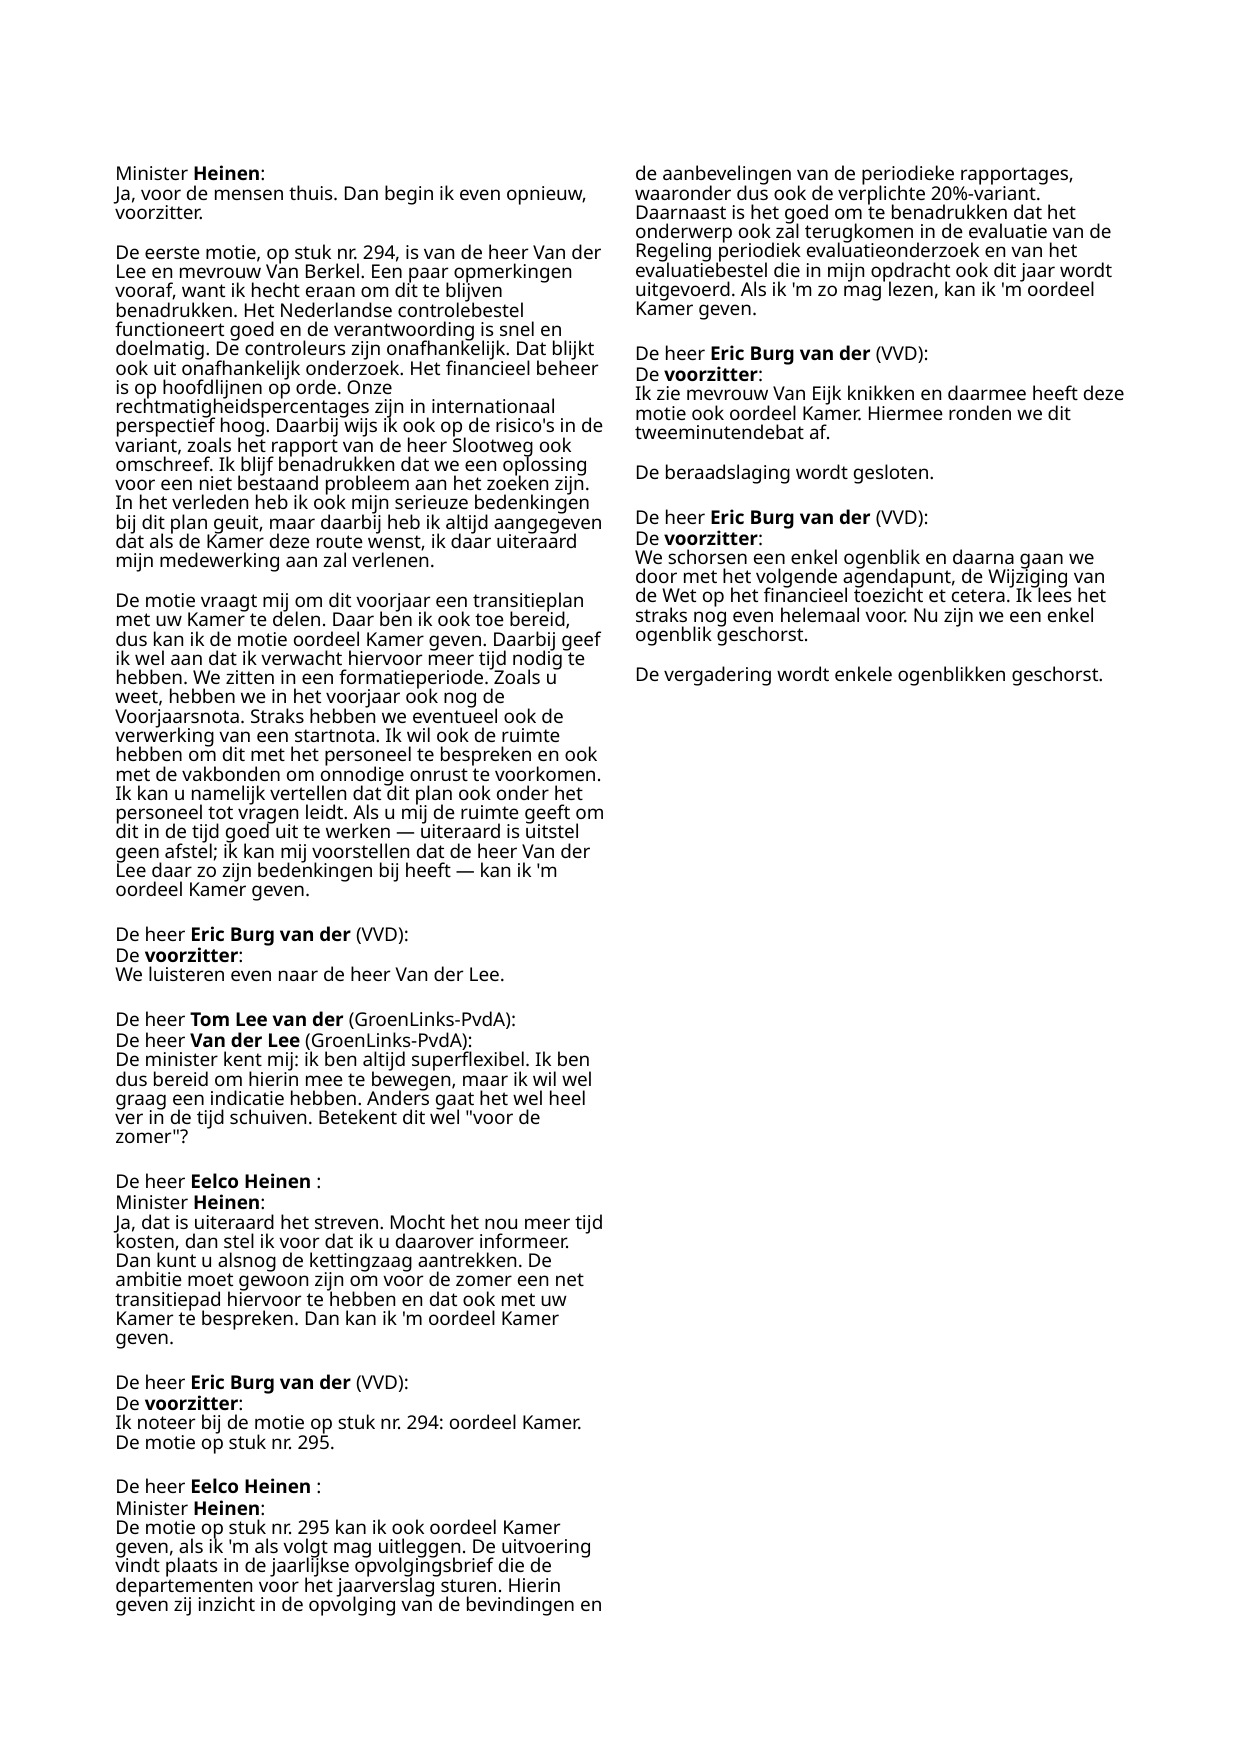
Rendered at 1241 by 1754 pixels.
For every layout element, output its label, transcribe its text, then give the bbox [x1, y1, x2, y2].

text De motie vraagt mij om dit voorjaar een transitieplan met uw Kamer te delen. Daar ben ik ook toe bereid, dus kan ik de motie oordeel Kamer geven. Daarbij geef ik wel aan dat ik verwacht hiervoor meer tijd nodig te hebben. We zitten in een formatieperiode. Zoals u weet, hebben we in het voorjaar ook nog de Voorjaarsnota. Straks hebben we eventueel ook de verwerking van een startnota. Ik wil ook de ruimte hebben om dit met het personeel te bespreken en ook met de vakbonden om onnodige onrust te voorkomen. Ik kan u namelijk vertellen dat dit plan ook onder het personeel tot vragen leidt. Als u mij de ruimte geeft om dit in de tijd goed uit te werken — uiteraard is uitstel geen afstel; ik kan mij voorstellen dat de heer Van der Lee daar zo zijn bedenkingen bij heeft — kan ik 'm oordeel Kamer geven. [115, 592, 605, 901]
text Ja, voor de mensen thuis. Dan begin ik even opnieuw, voorzitter. [115, 184, 605, 223]
text de aanbevelingen van de periodieke rapportages, waaronder dus ook de verplichte 20%-variant. Daarnaast is het goed om te benadrukken dat het onderwerp ook zal terugkomen in de evaluatie van de Regeling periodiek evaluatieonderzoek en van het evaluatiebestel die in mijn opdracht ook dit jaar wordt uitgevoerd. Als ik 'm zo mag lezen, kan ik 'm oordeel Kamer geven. [635, 165, 1125, 319]
text Minister Heinen: [115, 165, 605, 184]
text De beraadslaging wordt gesloten. [635, 464, 1125, 483]
text De heer Eric Burg van der (VVD): [115, 921, 605, 947]
text We schorsen een enkel ogenblik en daarna gaan we door met het volgende agendapunt, de Wijziging van de Wet op het financieel toezicht et cetera. Ik lees het straks nog even helemaal voor. Nu zijn we een enkel ogenblik geschorst. [635, 549, 1125, 645]
text De heer Eric Burg van der (VVD): [115, 1369, 605, 1395]
text De minister kent mij: ik ben altijd superflexibel. Ik ben dus bereid om hierin mee te bewegen, maar ik wil wel graag een indicatie hebben. Anders gaat het wel heel ver in de tijd schuiven. Betekent dit wel "voor de zomer"? [115, 1051, 605, 1148]
text Ja, dat is uiteraard het streven. Mocht het nou meer tijd kosten, dan stel ik voor dat ik u daarover informeer. Dan kunt u alsnog de kettingzaag aantrekken. De ambitie moet gewoon zijn om voor de zomer een net transitiepad hiervoor te hebben en dat ook met uw Kamer te bespreken. Dan kan ik 'm oordeel Kamer geven. [115, 1214, 605, 1348]
text De voorzitter: [635, 366, 1125, 385]
text De heer Eric Burg van der (VVD): [635, 504, 1125, 530]
text Minister Heinen: [115, 1499, 605, 1519]
text De heer Eelco Heinen : [115, 1474, 605, 1499]
text Minister Heinen: [115, 1194, 605, 1214]
text De heer Van der Lee (GroenLinks-PvdA): [115, 1032, 605, 1051]
text De voorzitter: [115, 1395, 605, 1414]
text De heer Tom Lee van der (GroenLinks-PvdA): [115, 1006, 605, 1032]
text De heer Eelco Heinen : [115, 1169, 605, 1194]
text De voorzitter: [635, 530, 1125, 549]
text Ik zie mevrouw Van Eijk knikken en daarmee heeft deze motie ook oordeel Kamer. Hiermee ronden we dit tweeminutendebat af. [635, 385, 1125, 443]
text De motie op stuk nr. 295 kan ik ook oordeel Kamer geven, als ik 'm als volgt mag uitleggen. De uitvoering vindt plaats in de jaarlijkse opvolgingsbrief die de departementen voor het jaarverslag sturen. Hierin geven zij inzicht in de opvolging van de bevindingen en [115, 1519, 605, 1615]
text De voorzitter: [115, 947, 605, 966]
text De eerste motie, op stuk nr. 294, is van de heer Van der Lee en mevrouw Van Berkel. Een paar opmerkingen vooraf, want ik hecht eraan om dit te blijven benadrukken. Het Nederlandse controlebestel functioneert goed en de verantwoording is snel en doelmatig. De controleurs zijn onafhankelijk. Dat blijkt ook uit onafhankelijk onderzoek. Het financieel beheer is op hoofdlijnen op orde. Onze rechtmatigheidspercentages zijn in internationaal perspectief hoog. Daarbij wijs ik ook op de risico's in de variant, zoals het rapport van de heer Slootweg ook omschreef. Ik blijf benadrukken dat we een oplossing voor een niet bestaand probleem aan het zoeken zijn. In het verleden heb ik ook mijn serieuze bedenkingen bij dit plan geuit, maar daarbij heb ik altijd aangegeven dat als de Kamer deze route wenst, ik daar uiteraard mijn medewerking aan zal verlenen. [115, 244, 605, 571]
text De vergadering wordt enkele ogenblikken geschorst. [635, 666, 1125, 685]
text Ik noteer bij de motie op stuk nr. 294: oordeel Kamer. De motie op stuk nr. 295. [115, 1414, 605, 1453]
text We luisteren even naar de heer Van der Lee. [115, 966, 605, 986]
text De heer Eric Burg van der (VVD): [635, 340, 1125, 366]
